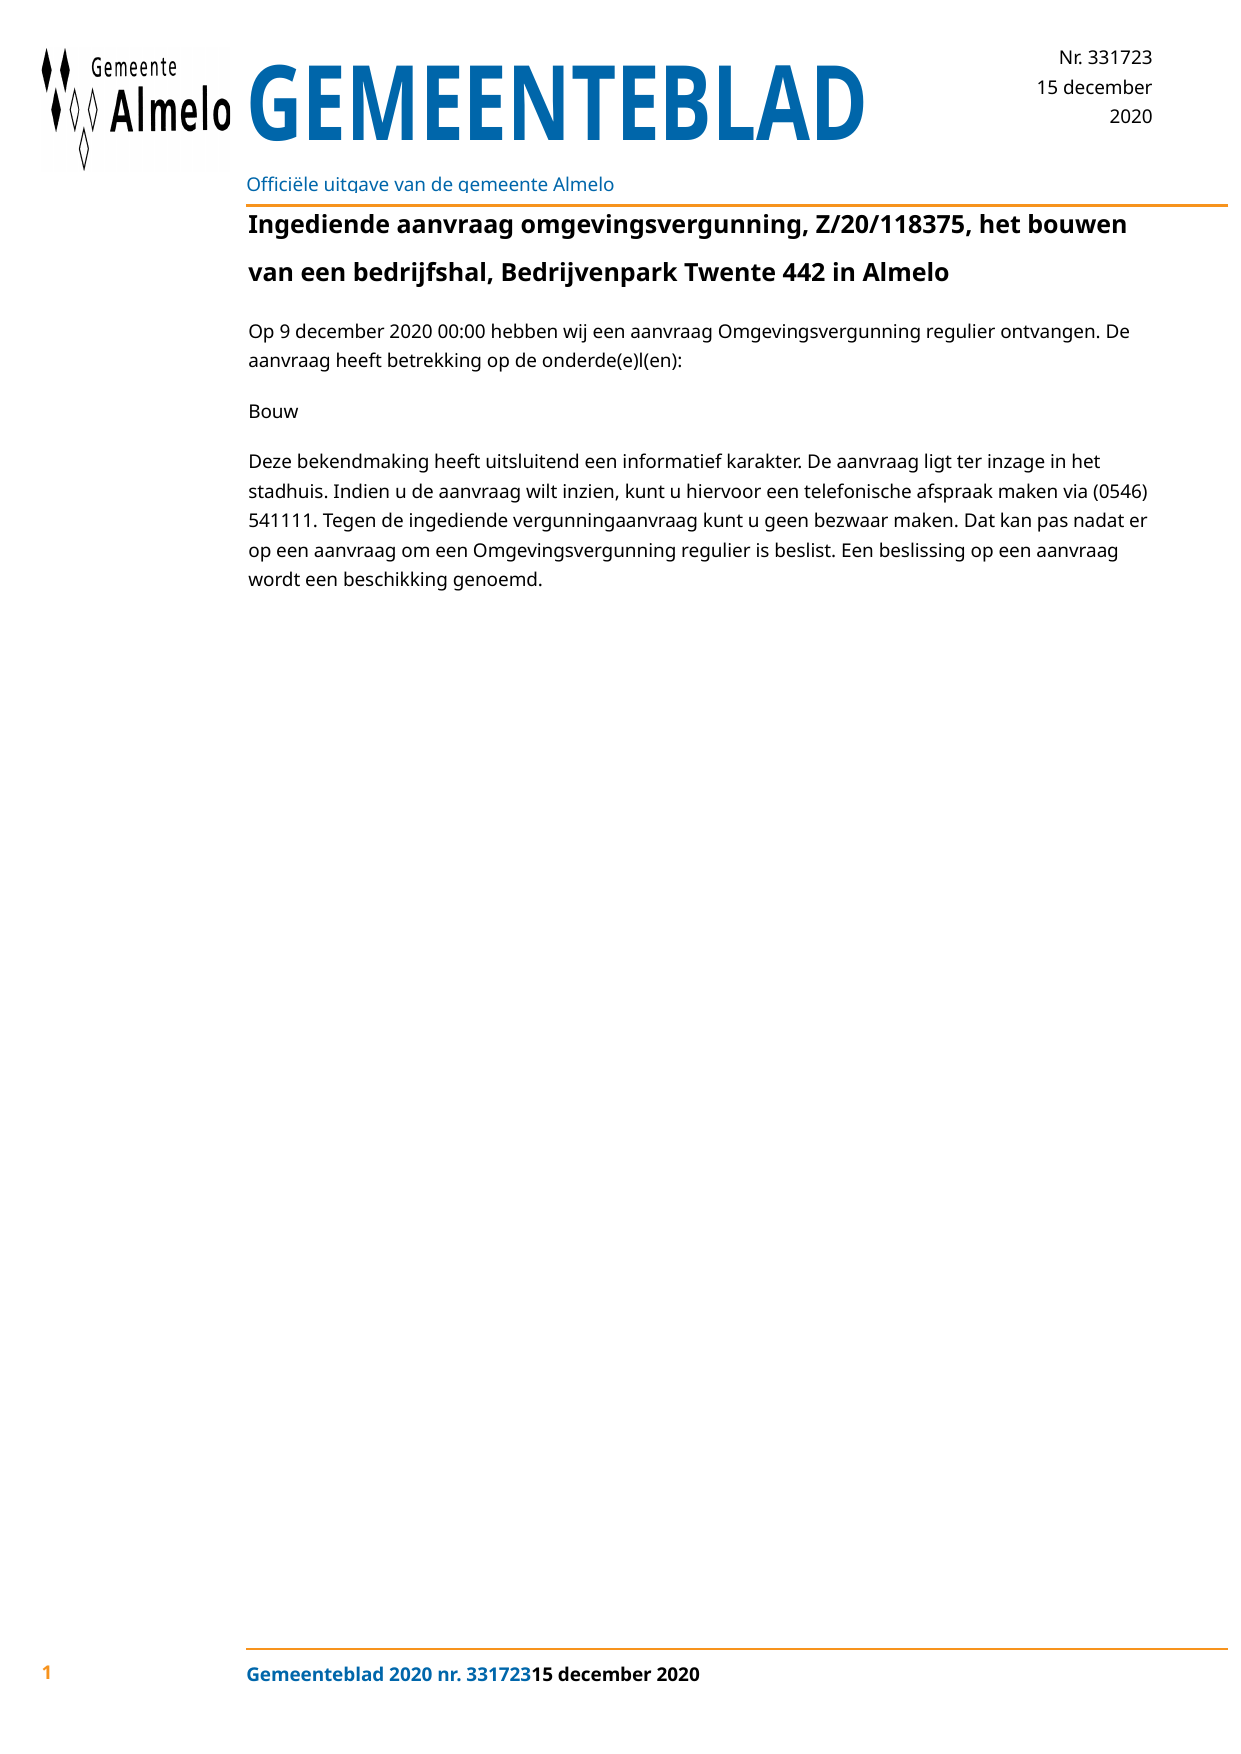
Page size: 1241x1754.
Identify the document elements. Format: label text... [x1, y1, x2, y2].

text Op 9 december 2020 00:00 hebben wij een aanvraag Omgevingsvergunning regulier ontvangen. De aanvraag heeft betrekking op de onderde(e)l(en): [248, 318, 1152, 373]
text Bouw [248, 398, 1152, 424]
text Ingediende aanvraag omgevingsvergunning, Z/20/118375, het bouwen van een bedrijfshal, Bedrijvenpark Twente 442 in Almelo [248, 207, 1152, 288]
picture [41, 47, 231, 172]
text Deze bekendmaking heeft uitsluitend een informatief karakter. De aanvraag ligt ter inzage in het stadhuis. Indien u de aanvraag wilt inzien, kunt u hiervoor een telefonische afspraak maken via (0546) 541111. Tegen de ingediende vergunningaanvraag kunt u geen bezwaar maken. Dat kan pas nadat er op een aanvraag om een Omgevingsvergunning regulier is beslist. Een beslissing op een aanvraag wordt een beschikking genoemd. [248, 448, 1152, 592]
